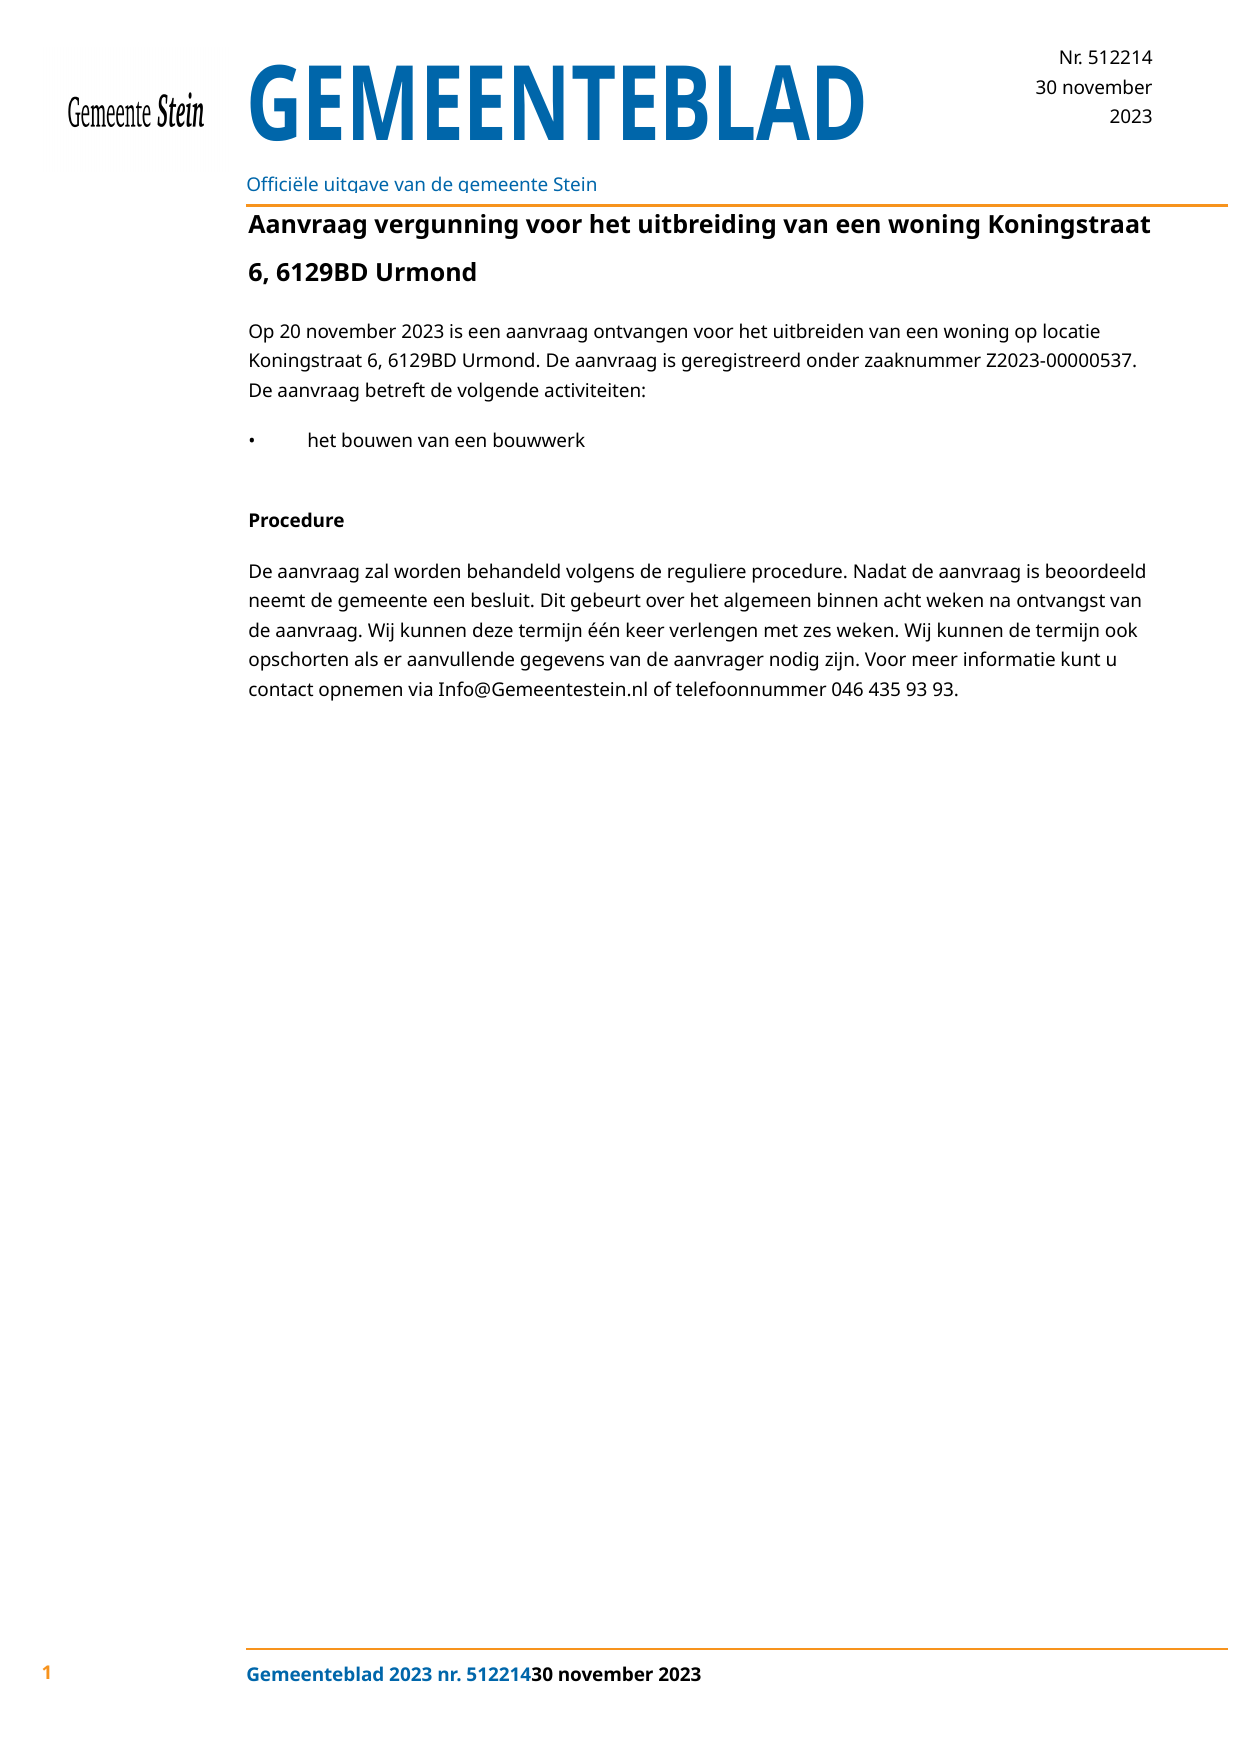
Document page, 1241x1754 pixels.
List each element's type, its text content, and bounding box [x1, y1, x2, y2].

text Op 20 november 2023 is een aanvraag ontvangen voor het uitbreiden van een woning op locatie Koningstraat 6, 6129BD Urmond. De aanvraag is geregistreerd onder zaaknummer Z2023-00000537. De aanvraag betreft de volgende activiteiten: [248, 318, 1152, 403]
text De aanvraag zal worden behandeld volgens de reguliere procedure. Nadat de aanvraag is beoordeeld neemt de gemeente een besluit. Dit gebeurt over het algemeen binnen acht weken na ontvangst van de aanvraag. Wij kunnen deze termijn één keer verlengen met zes weken. Wij kunnen de termijn ook opschorten als er aanvullende gegevens van de aanvrager nodig zijn. Voor meer informatie kunt u contact opnemen via Info@Gemeentestein.nl of telefoonnummer 046 435 93 93. [248, 558, 1152, 702]
list het bouwen van een bouwwerk [248, 427, 1152, 453]
picture [41, 47, 231, 172]
text Aanvraag vergunning voor het uitbreiding van een woning Koningstraat 6, 6129BD Urmond [248, 207, 1152, 288]
text Procedure [248, 507, 1152, 533]
